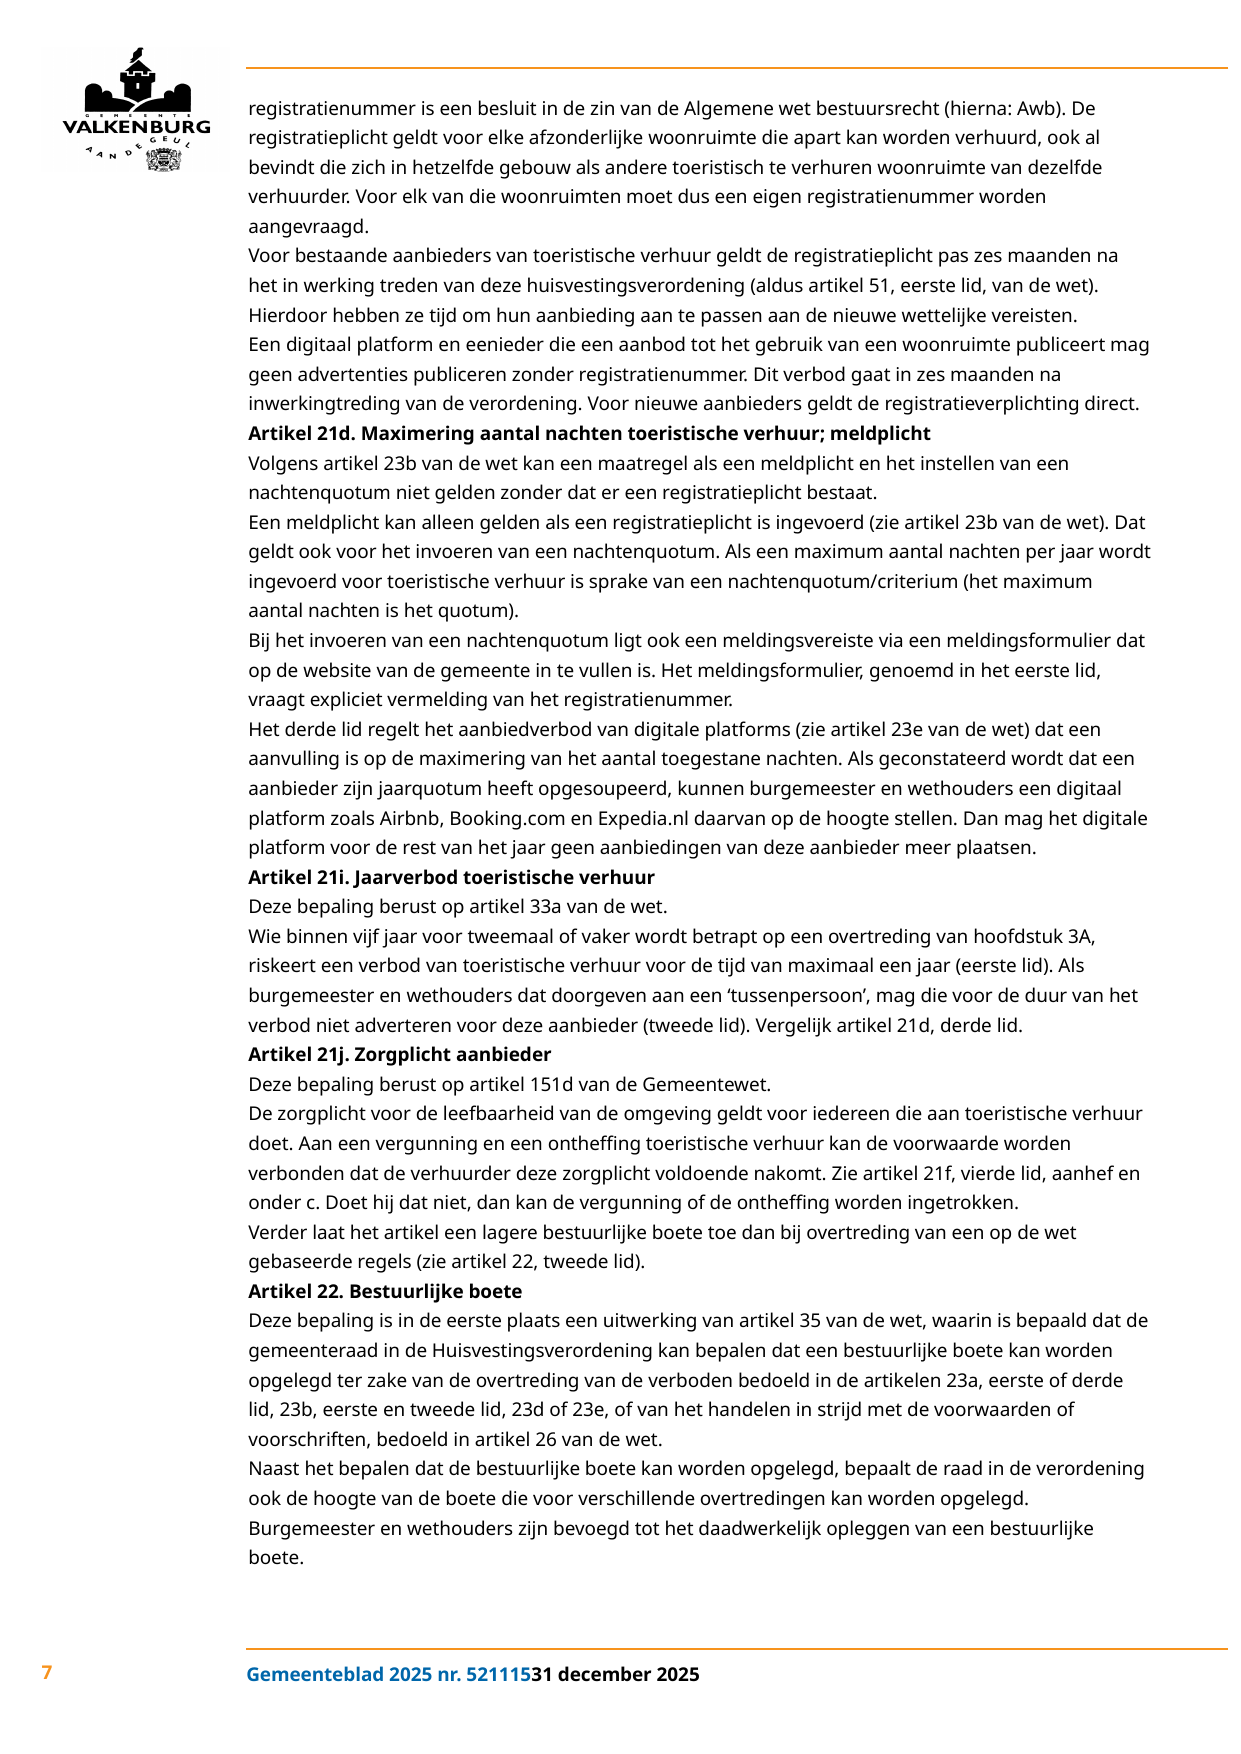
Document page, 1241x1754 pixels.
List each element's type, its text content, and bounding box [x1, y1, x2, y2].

text Artikel 22. Bestuurlijke boete [248, 1278, 1152, 1304]
text Voor bestaande aanbieders van toeristische verhuur geldt de registratieplicht pas zes maanden na het in werking treden van deze huisvestingsverordening (aldus artikel 51, eerste lid, van de wet). Hierdoor hebben ze tijd om hun aanbieding aan te passen aan de nieuwe wettelijke vereisten. [248, 243, 1152, 328]
text Naast het bepalen dat de bestuurlijke boete kan worden opgelegd, bepaalt de raad in de verordening ook de hoogte van de boete die voor verschillende overtredingen kan worden opgelegd. Burgemeester en wethouders zijn bevoegd tot het daadwerkelijk opleggen van een bestuurlijke boete. [248, 1456, 1152, 1570]
picture [41, 47, 231, 172]
text Artikel 21d. Maximering aantal nachten toeristische verhuur; meldplicht [248, 420, 1152, 446]
text Artikel 21i. Jaarverbod toeristische verhuur [248, 864, 1152, 890]
text Deze bepaling berust op artikel 33a van de wet. [248, 893, 1152, 919]
text Bij het invoeren van een nachtenquotum ligt ook een meldingsvereiste via een meldingsformulier dat op de website van de gemeente in te vullen is. Het meldingsformulier, genoemd in het eerste lid, vraagt expliciet vermelding van het registratienummer. [248, 627, 1152, 712]
text Deze bepaling berust op artikel 151d van de Gemeentewet. [248, 1071, 1152, 1097]
text Wie binnen vijf jaar voor tweemaal of vaker wordt betrapt op een overtreding van hoofdstuk 3A, riskeert een verbod van toeristische verhuur voor de tijd van maximaal een jaar (eerste lid). Als burgemeester en wethouders dat doorgeven aan een ‘tussenpersoon’, mag die voor de duur van het verbod niet adverteren voor deze aanbieder (tweede lid). Vergelijk artikel 21d, derde lid. [248, 923, 1152, 1038]
text registratienummer is een besluit in de zin van de Algemene wet bestuursrecht (hierna: Awb). De registratieplicht geldt voor elke afzonderlijke woonruimte die apart kan worden verhuurd, ook al bevindt die zich in hetzelfde gebouw als andere toeristisch te verhuren woonruimte van dezelfde verhuurder. Voor elk van die woonruimten moet dus een eigen registratienummer worden aangevraagd. [248, 95, 1152, 239]
text Een meldplicht kan alleen gelden als een registratieplicht is ingevoerd (zie artikel 23b van de wet). Dat geldt ook voor het invoeren van een nachtenquotum. Als een maximum aantal nachten per jaar wordt ingevoerd voor toeristische verhuur is sprake van een nachtenquotum/criterium (het maximum aantal nachten is het quotum). [248, 509, 1152, 623]
text Artikel 21j. Zorgplicht aanbieder [248, 1041, 1152, 1067]
text Deze bepaling is in de eerste plaats een uitwerking van artikel 35 van de wet, waarin is bepaald dat de gemeenteraad in de Huisvestingsverordening kan bepalen dat een bestuurlijke boete kan worden opgelegd ter zake van de overtreding van de verboden bedoeld in de artikelen 23a, eerste of derde lid, 23b, eerste en tweede lid, 23d of 23e, of van het handelen in strijd met de voorwaarden of voorschriften, bedoeld in artikel 26 van de wet. [248, 1308, 1152, 1452]
text De zorgplicht voor de leefbaarheid van de omgeving geldt voor iedereen die aan toeristische verhuur doet. Aan een vergunning en een ontheffing toeristische verhuur kan de voorwaarde worden verbonden dat de verhuurder deze zorgplicht voldoende nakomt. Zie artikel 21f, vierde lid, aanhef en onder c. Doet hij dat niet, dan kan de vergunning of de ontheffing worden ingetrokken. [248, 1101, 1152, 1215]
text Het derde lid regelt het aanbiedverbod van digitale platforms (zie artikel 23e van de wet) dat een aanvulling is op de maximering van het aantal toegestane nachten. Als geconstateerd wordt dat een aanbieder zijn jaarquotum heeft opgesoupeerd, kunnen burgemeester en wethouders een digitaal platform zoals Airbnb, Booking.com en Expedia.nl daarvan op de hoogte stellen. Dan mag het digitale platform voor de rest van het jaar geen aanbiedingen van deze aanbieder meer plaatsen. [248, 716, 1152, 860]
text Verder laat het artikel een lagere bestuurlijke boete toe dan bij overtreding van een op de wet gebaseerde regels (zie artikel 22, tweede lid). [248, 1219, 1152, 1274]
text Een digitaal platform en eenieder die een aanbod tot het gebruik van een woonruimte publiceert mag geen advertenties publiceren zonder registratienummer. Dit verbod gaat in zes maanden na inwerkingtreding van de verordening. Voor nieuwe aanbieders geldt de registratieverplichting direct. [248, 331, 1152, 416]
text Volgens artikel 23b van de wet kan een maatregel als een meldplicht en het instellen van een nachtenquotum niet gelden zonder dat er een registratieplicht bestaat. [248, 450, 1152, 505]
